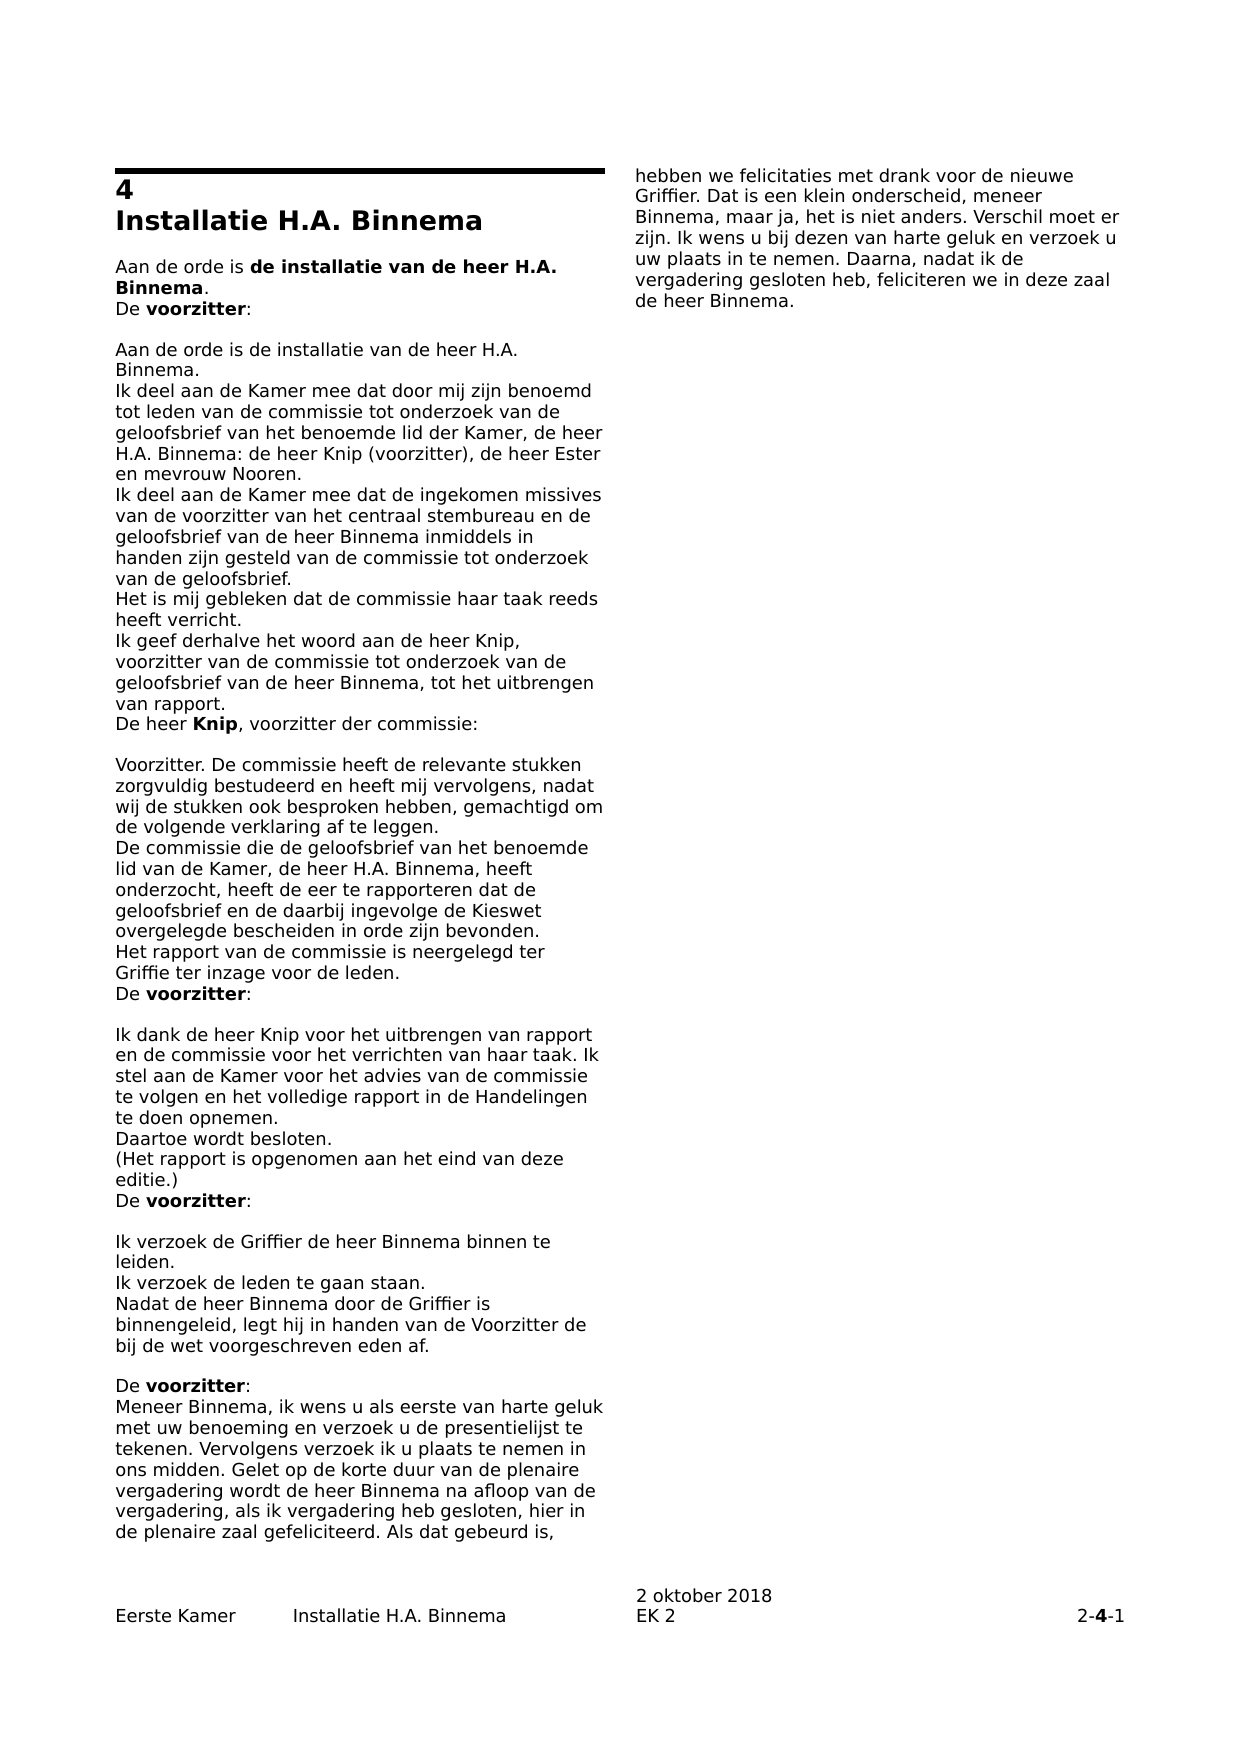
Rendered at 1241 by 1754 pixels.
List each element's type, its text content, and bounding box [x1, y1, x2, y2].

text Daartoe wordt besloten. [115, 1128, 605, 1149]
text Aan de orde is de installatie van de heer H.A. Binnema. [115, 339, 605, 381]
text Het is mij gebleken dat de commissie haar taak reeds heeft verricht. [115, 589, 605, 631]
text Meneer Binnema, ik wens u als eerste van harte geluk met uw benoeming en verzoek u de presentielijst te tekenen. Vervolgens verzoek ik u plaats te nemen in ons midden. Gelet op de korte duur van de plenaire vergadering wordt de heer Binnema na afloop van de vergadering, als ik vergadering heb gesloten, hier in de plenaire zaal gefeliciteerd. Als dat gebeurd is, [115, 1397, 605, 1543]
text Aan de orde is de installatie van de heer H.A. Binnema. [115, 257, 605, 298]
text De heer Knip, voorzitter der commissie: [115, 714, 605, 735]
text De commissie die de geloofsbrief van het benoemde lid van de Kamer, de heer H.A. Binnema, heeft onderzocht, heeft de eer te rapporteren dat de geloofsbrief en de daarbij ingevolge de Kieswet overgelegde bescheiden in orde zijn bevonden. [115, 838, 605, 942]
text De voorzitter: [115, 298, 605, 319]
text Nadat de heer Binnema door de Griffier is binnengeleid, legt hij in handen van de Voorzitter de bij de wet voorgeschreven eden af. [115, 1294, 605, 1356]
title 4 Installatie H.A. Binnema [115, 174, 605, 237]
text Ik geef derhalve het woord aan de heer Knip, voorzitter van de commissie tot onderzoek van de geloofsbrief van de heer Binnema, tot het uitbrengen van rapport. [115, 631, 605, 714]
text hebben we felicitaties met drank voor de nieuwe Griffier. Dat is een klein onderscheid, meneer Binnema, maar ja, het is niet anders. Verschil moet er zijn. Ik wens u bij dezen van harte geluk en verzoek u uw plaats in te nemen. Daarna, nadat ik de vergadering gesloten heb, feliciteren we in deze zaal de heer Binnema. [635, 165, 1125, 311]
text Ik verzoek de leden te gaan staan. [115, 1273, 605, 1294]
text De voorzitter: [115, 1191, 605, 1212]
text Ik deel aan de Kamer mee dat de ingekomen missives van de voorzitter van het centraal stembureau en de geloofsbrief van de heer Binnema inmiddels in handen zijn gesteld van de commissie tot onderzoek van de geloofsbrief. [115, 485, 605, 589]
text De voorzitter: [115, 984, 605, 1004]
text Ik deel aan de Kamer mee dat door mij zijn benoemd tot leden van de commissie tot onderzoek van de geloofsbrief van het benoemde lid der Kamer, de heer H.A. Binnema: de heer Knip (voorzitter), de heer Ester en mevrouw Nooren. [115, 381, 605, 485]
text Het rapport van de commissie is neergelegd ter Griffie ter inzage voor de leden. [115, 942, 605, 984]
text (Het rapport is opgenomen aan het eind van deze editie.) [115, 1149, 605, 1191]
text Voorzitter. De commissie heeft de relevante stukken zorgvuldig bestudeerd en heeft mij vervolgens, nadat wij de stukken ook besproken hebben, gemachtigd om de volgende verklaring af te leggen. [115, 755, 605, 838]
text De voorzitter: [115, 1376, 605, 1397]
text Ik dank de heer Knip voor het uitbrengen van rapport en de commissie voor het verrichten van haar taak. Ik stel aan de Kamer voor het advies van de commissie te volgen en het volledige rapport in de Handelingen te doen opnemen. [115, 1024, 605, 1128]
text Ik verzoek de Griffier de heer Binnema binnen te leiden. [115, 1232, 605, 1273]
